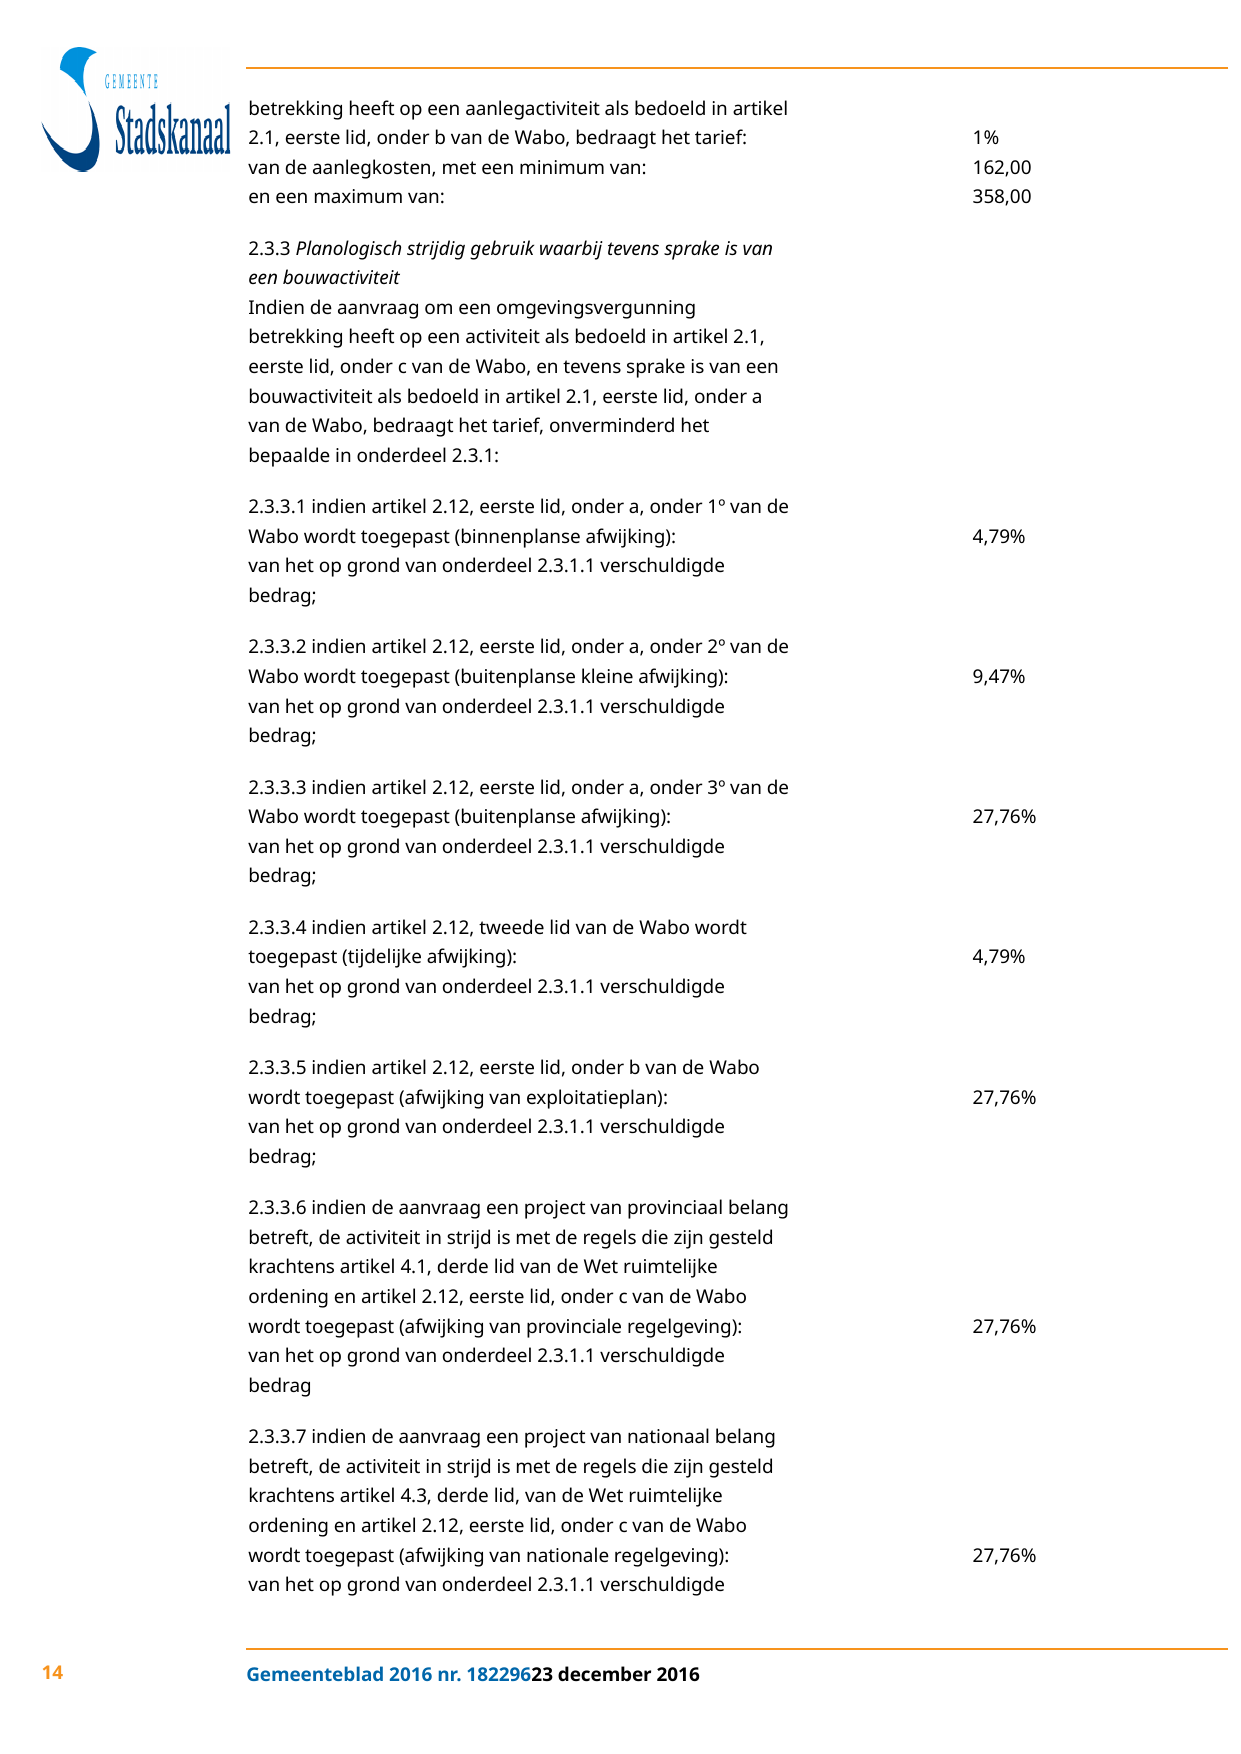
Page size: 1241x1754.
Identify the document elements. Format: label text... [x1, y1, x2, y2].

table_cell 2.3.3.3 indien artikel 2.12, eerste lid, onder a, onder 3º van de Wabo wordt toegepast (buitenplanse afwijking): van het op grond van onderdeel 2.3.1.1 verschuldigde bedrag; [248, 774, 793, 888]
table_cell 2.3.3.2 indien artikel 2.12, eerste lid, onder a, onder 2º van de Wabo wordt toegepast (buitenplanse kleine afwijking): van het op grond van onderdeel 2.3.1.1 verschuldigde bedrag; [248, 634, 793, 748]
table_cell 27,76% [973, 1054, 1152, 1169]
table_cell [248, 748, 793, 774]
table_cell 1% 162,00 358,00 [973, 95, 1152, 209]
table_cell 2.3.3.7 indien de aanvraag een project van nationaal belang betreft, de activiteit in strijd is met de regels die zijn gesteld krachtens artikel 4.3, derde lid, van de Wet ruimtelijke ordening en artikel 2.12, eerste lid, onder c van de Wabo wordt toegepast (afwijking van nationale regelgeving): van het op grond van onderdeel 2.3.1.1 verschuldigde [248, 1424, 793, 1597]
table_cell 4,79% [973, 914, 1152, 1029]
table_cell [793, 235, 972, 468]
table_cell [793, 95, 972, 209]
table_cell [973, 889, 1152, 914]
table_cell [973, 1398, 1152, 1423]
table_cell [973, 1169, 1152, 1194]
table_cell [248, 608, 793, 634]
table_cell 27,76% [973, 1195, 1152, 1398]
table_cell [793, 209, 972, 235]
table_cell [793, 1169, 972, 1194]
table_cell 27,76% [973, 774, 1152, 888]
table_cell [793, 634, 972, 748]
picture [41, 47, 231, 172]
table_cell [793, 468, 972, 493]
table_cell [248, 468, 793, 493]
table_cell [793, 748, 972, 774]
table_cell [793, 1398, 972, 1423]
table_cell 2.3.3.1 indien artikel 2.12, eerste lid, onder a, onder 1º van de Wabo wordt toegepast (binnenplanse afwijking): van het op grond van onderdeel 2.3.1.1 verschuldigde bedrag; [248, 494, 793, 608]
table_cell [973, 235, 1152, 468]
table_cell 4,79% [973, 494, 1152, 608]
table_cell [248, 1398, 793, 1423]
table_cell [248, 1169, 793, 1194]
table_cell 2.3.3.4 indien artikel 2.12, tweede lid van de Wabo wordt toegepast (tijdelijke afwijking): van het op grond van onderdeel 2.3.1.1 verschuldigde bedrag; [248, 914, 793, 1029]
table_cell [793, 914, 972, 1029]
table_cell [793, 774, 972, 888]
table_cell [793, 1054, 972, 1169]
table_cell 2.3.3.6 indien de aanvraag een project van provinciaal belang betreft, de activiteit in strijd is met de regels die zijn gesteld krachtens artikel 4.1, derde lid van de Wet ruimtelijke ordening en artikel 2.12, eerste lid, onder c van de Wabo wordt toegepast (afwijking van provinciale regelgeving): van het op grond van onderdeel 2.3.1.1 verschuldigde bedrag [248, 1195, 793, 1398]
table_cell [248, 889, 793, 914]
table_cell 2.3.3.5 indien artikel 2.12, eerste lid, onder b van de Wabo wordt toegepast (afwijking van exploitatieplan): van het op grond van onderdeel 2.3.1.1 verschuldigde bedrag; [248, 1054, 793, 1169]
table_cell 9,47% [973, 634, 1152, 748]
table_cell [793, 1029, 972, 1054]
table_cell [973, 1029, 1152, 1054]
table_cell [973, 608, 1152, 634]
table_cell [793, 494, 972, 608]
table_cell [248, 209, 793, 235]
table_cell 27,76% [973, 1424, 1152, 1597]
table_cell 2.3.3 Planologisch strijdig gebruik waarbij tevens sprake is van een bouwactiviteit Indien de aanvraag om een omgevingsvergunning betrekking heeft op een activiteit als bedoeld in artikel 2.1, eerste lid, onder c van de Wabo, en tevens sprake is van een bouwactiviteit als bedoeld in artikel 2.1, eerste lid, onder a van de Wabo, bedraagt het tarief, onverminderd het bepaalde in onderdeel 2.3.1: [248, 235, 793, 468]
table_cell betrekking heeft op een aanlegactiviteit als bedoeld in artikel 2.1, eerste lid, onder b van de Wabo, bedraagt het tarief: van de aanlegkosten, met een minimum van: en een maximum van: [248, 95, 793, 209]
table_cell [793, 889, 972, 914]
table_cell [248, 1029, 793, 1054]
table_cell [793, 1424, 972, 1597]
table_cell [973, 748, 1152, 774]
table_cell [973, 468, 1152, 493]
table_cell [793, 1195, 972, 1398]
table_cell [793, 608, 972, 634]
table_cell [973, 209, 1152, 235]
